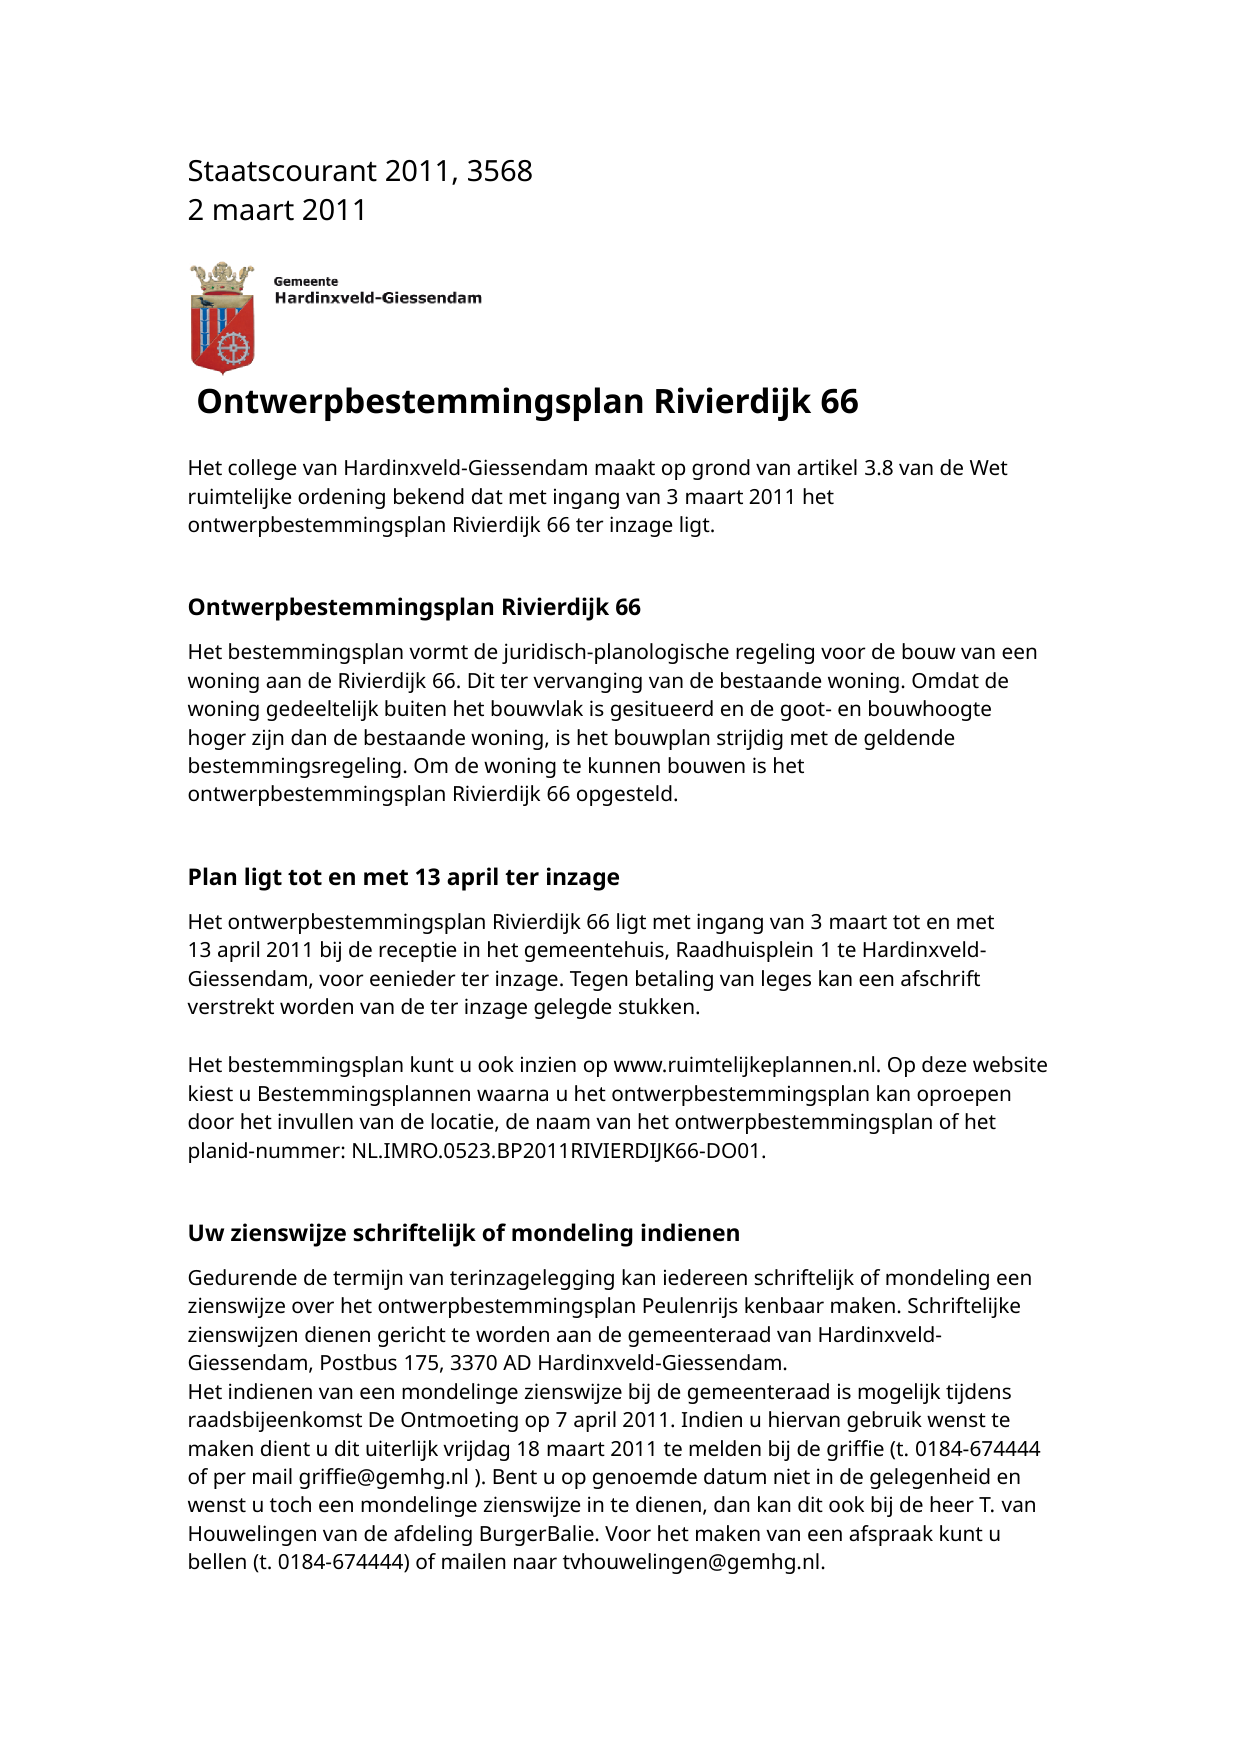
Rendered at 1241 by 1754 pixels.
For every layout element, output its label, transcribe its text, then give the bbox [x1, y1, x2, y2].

picture [187, 258, 484, 378]
subtitle Ontwerpbestemmingsplan Rivierdijk 66 [187, 591, 1053, 622]
text Het ontwerpbestemmingsplan Rivierdijk 66 ligt met ingang van 3 maart tot en met 13 april 2011 bij de receptie in het gemeentehuis, Raadhuisplein 1 te Hardinxveld-Giessendam, voor eenieder ter inzage. Tegen betaling van leges kan een afschrift verstrekt worden van de ter inzage gelegde stukken. [187, 907, 1053, 1021]
text 2 maart 2011 [187, 190, 1053, 229]
text Gedurende de termijn van terinzagelegging kan iedereen schriftelijk of mondeling een zienswijze over het ontwerpbestemmingsplan Peulenrijs kenbaar maken. Schriftelijke zienswijzen dienen gericht te worden aan de gemeenteraad van Hardinxveld-Giessendam, Postbus 175, 3370 AD Hardinxveld-Giessendam. [187, 1263, 1053, 1377]
text Het bestemmingsplan kunt u ook inzien op www.ruimtelijkeplannen.nl. Op deze website kiest u Bestemmingsplannen waarna u het ontwerpbestemmingsplan kan oproepen door het invullen van de locatie, de naam van het ontwerpbestemmingsplan of het planid-nummer: NL.IMRO.0523.BP2011RIVIERDIJK66-DO01. [187, 1051, 1053, 1164]
subtitle Ontwerpbestemmingsplan Rivierdijk 66 [187, 271, 1053, 423]
text Het bestemmingsplan vormt de juridisch-planologische regeling voor de bouw van een woning aan de Rivierdijk 66. Dit ter vervanging van de bestaande woning. Omdat de woning gedeeltelijk buiten het bouwvlak is gesitueerd en de goot- en bouwhoogte hoger zijn dan de bestaande woning, is het bouwplan strijdig met de geldende bestemmingsregeling. Om de woning te kunnen bouwen is het ontwerpbestemmingsplan Rivierdijk 66 opgesteld. [187, 637, 1053, 808]
subtitle Uw zienswijze schriftelijk of mondeling indienen [187, 1217, 1053, 1248]
text Staatscourant 2011, 3568 [187, 150, 1053, 190]
text Het college van Hardinxveld-Giessendam maakt op grond van artikel 3.8 van de Wet ruimtelijke ordening bekend dat met ingang van 3 maart 2011 het ontwerpbestemmingsplan Rivierdijk 66 ter inzage ligt. [187, 453, 1053, 539]
text Het indienen van een mondelinge zienswijze bij de gemeenteraad is mogelijk tijdens raadsbijeenkomst De Ontmoeting op 7 april 2011. Indien u hiervan gebruik wenst te maken dient u dit uiterlijk vrijdag 18 maart 2011 te melden bij de griffie (t. 0184-674444 of per mail griffie@gemhg.nl ). Bent u op genoemde datum niet in de gelegenheid en wenst u toch een mondelinge zienswijze in te dienen, dan kan dit ook bij de heer T. van Houwelingen van de afdeling BurgerBalie. Voor het maken van een afspraak kunt u bellen (t. 0184-674444) of mailen naar tvhouwelingen@gemhg.nl. [187, 1377, 1053, 1576]
subtitle Plan ligt tot en met 13 april ter inzage [187, 861, 1053, 892]
